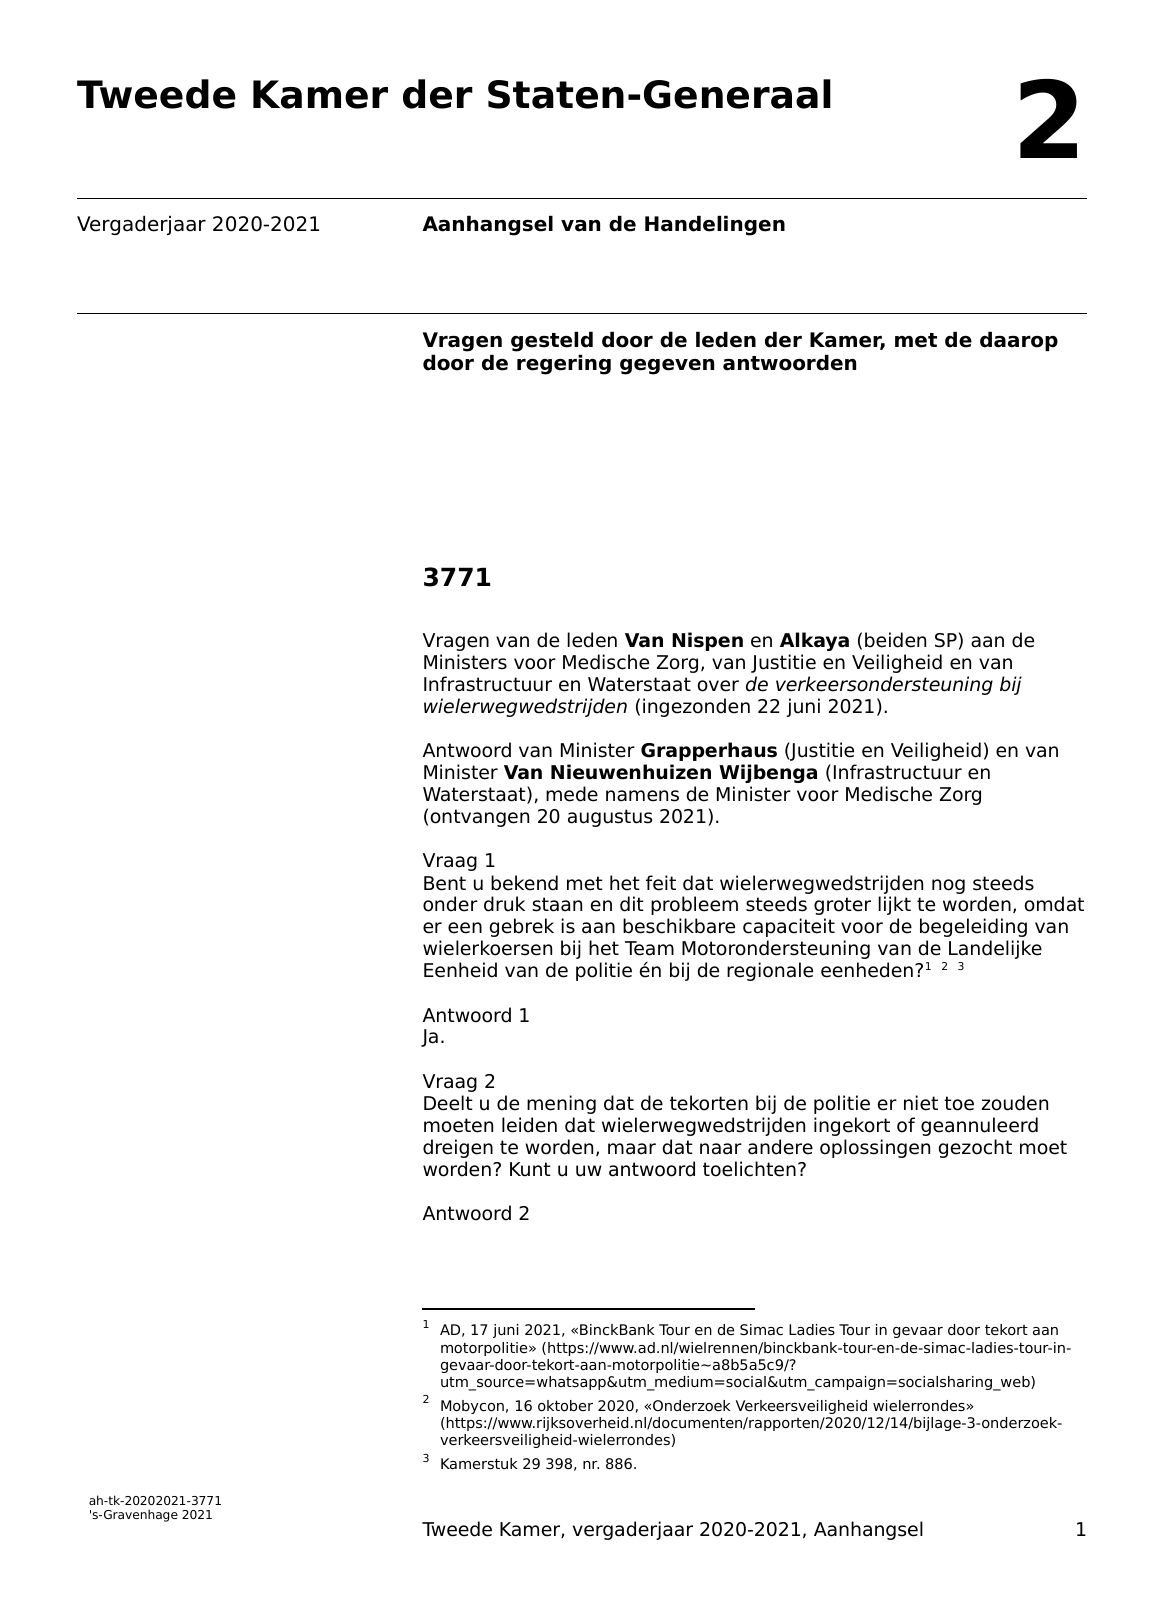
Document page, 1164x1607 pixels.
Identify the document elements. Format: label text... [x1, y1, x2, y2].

text Bent u bekend met het feit dat wielerwegwedstrijden nog steeds onder druk staan en dit probleem steeds groter lijkt te worden, omdat er een gebrek is aan beschikbare capaciteit voor de begeleiding van wielerkoersen bij het Team Motorondersteuning van de Landelijke Eenheid van de politie én bij de regionale eenheden? [422, 872, 1087, 982]
text Antwoord 2 [422, 1203, 1087, 1225]
table_cell [77, 314, 422, 375]
text AD, 17 juni 2021, «BinckBank Tour en de Simac Ladies Tour in gevaar door tekort aan motorpolitie» (https://www.ad.nl/wielrennen/binckbank-tour-en-de-simac-ladies-tour-in-gevaar-door-tekort-aan-motorpolitie~a8b5a5c9/?utm_source=whatsapp&utm_medium=social&utm_campaign=socialsharing_web) [422, 1318, 1087, 1391]
text 3771 [422, 563, 1087, 592]
table_cell Vragen gesteld door de leden der Kamer, met de daarop door de regering gegeven antwoorden [422, 314, 1087, 375]
text Antwoord van Minister Grapperhaus (Justitie en Veiligheid) en van Minister Van Nieuwenhuizen Wijbenga (Infrastructuur en Waterstaat), mede namens de Minister voor Medische Zorg (ontvangen 20 augustus 2021). [422, 740, 1087, 828]
text Vraag 2 [422, 1071, 1087, 1093]
text Ja. [422, 1026, 1087, 1048]
text Vraag 1 [422, 850, 1087, 872]
table_cell Vergaderjaar 2020-2021 [77, 199, 422, 313]
text Vragen van de leden Van Nispen en Alkaya (beiden SP) aan de Ministers voor Medische Zorg, van Justitie en Veiligheid en van Infrastructuur en Waterstaat over de verkeersondersteuning bij wielerwegwedstrijden (ingezonden 22 juni 2021). [422, 630, 1087, 718]
text Mobycon, 16 oktober 2020, «Onderzoek Verkeersveiligheid wielerrondes» (https://www.rijksoverheid.nl/documenten/rapporten/2020/12/14/bijlage-3-onderzoek-verkeersveiligheid-wielerrondes) [422, 1393, 1087, 1449]
text Antwoord 1 [422, 1004, 1087, 1026]
table_cell Aanhangsel van de Handelingen [422, 199, 1087, 313]
text ah-tk-20202021-3771 [88, 1494, 323, 1508]
text Deelt u de mening dat de tekorten bij de politie er niet toe zouden moeten leiden dat wielerwegwedstrijden ingekort of geannuleerd dreigen te worden, maar dat naar andere oplossingen gezocht moet worden? Kunt u uw antwoord toelichten? [422, 1093, 1087, 1181]
table_header Tweede Kamer der Staten-Generaal [77, 59, 886, 198]
table_header 2 [886, 59, 1087, 198]
text 's-Gravenhage 2021 [88, 1508, 323, 1522]
text Kamerstuk 29 398, nr. 886. [422, 1452, 1087, 1474]
